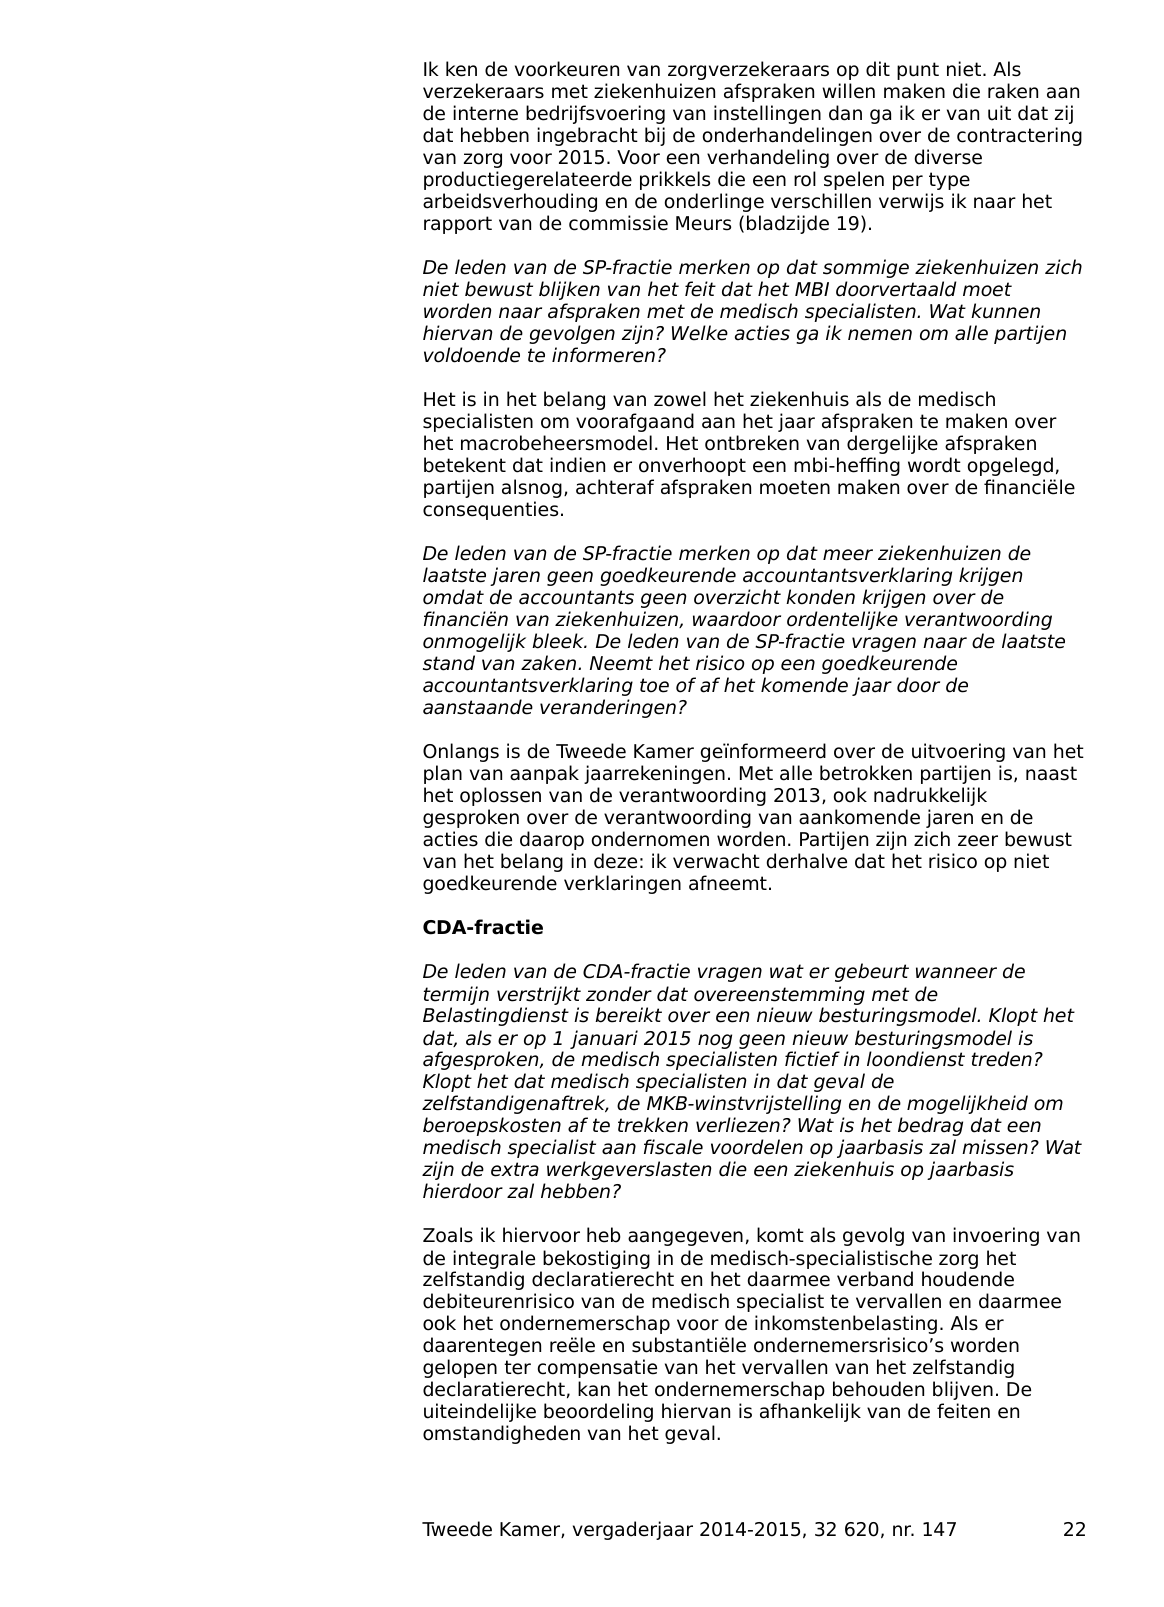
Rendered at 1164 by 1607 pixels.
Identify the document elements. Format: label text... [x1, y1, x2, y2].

text Zoals ik hiervoor heb aangegeven, komt als gevolg van invoering van de integrale bekostiging in de medisch-specialistische zorg het zelfstandig declaratierecht en het daarmee verband houdende debiteurenrisico van de medisch specialist te vervallen en daarmee ook het ondernemerschap voor de inkomstenbelasting. Als er daarentegen reële en substantiële ondernemersrisico’s worden gelopen ter compensatie van het vervallen van het zelfstandig declaratierecht, kan het ondernemerschap behouden blijven. De uiteindelijke beoordeling hiervan is afhankelijk van de feiten en omstandigheden van het geval. [422, 1225, 1087, 1445]
text De leden van de CDA-fractie vragen wat er gebeurt wanneer de termijn verstrijkt zonder dat overeenstemming met de Belastingdienst is bereikt over een nieuw besturingsmodel. Klopt het dat, als er op 1 januari 2015 nog geen nieuw besturingsmodel is afgesproken, de medisch specialisten fictief in loondienst treden? Klopt het dat medisch specialisten in dat geval de zelfstandigenaftrek, de MKB-winstvrijstelling en de mogelijkheid om beroepskosten af te trekken verliezen? Wat is het bedrag dat een medisch specialist aan fiscale voordelen op jaarbasis zal missen? Wat zijn de extra werkgeverslasten die een ziekenhuis op jaarbasis hierdoor zal hebben? [422, 961, 1087, 1203]
text Onlangs is de Tweede Kamer geïnformeerd over de uitvoering van het plan van aanpak jaarrekeningen. Met alle betrokken partijen is, naast het oplossen van de verantwoording 2013, ook nadrukkelijk gesproken over de verantwoording van aankomende jaren en de acties die daarop ondernomen worden. Partijen zijn zich zeer bewust van het belang in deze: ik verwacht derhalve dat het risico op niet goedkeurende verklaringen afneemt. [422, 741, 1087, 895]
subtitle CDA-fractie [422, 917, 1087, 939]
text Ik ken de voorkeuren van zorgverzekeraars op dit punt niet. Als verzekeraars met ziekenhuizen afspraken willen maken die raken aan de interne bedrijfsvoering van instellingen dan ga ik er van uit dat zij dat hebben ingebracht bij de onderhandelingen over de contractering van zorg voor 2015. Voor een verhandeling over de diverse productiegerelateerde prikkels die een rol spelen per type arbeidsverhouding en de onderlinge verschillen verwijs ik naar het rapport van de commissie Meurs (bladzijde 19). [422, 59, 1087, 235]
text De leden van de SP-fractie merken op dat sommige ziekenhuizen zich niet bewust blijken van het feit dat het MBI doorvertaald moet worden naar afspraken met de medisch specialisten. Wat kunnen hiervan de gevolgen zijn? Welke acties ga ik nemen om alle partijen voldoende te informeren? [422, 257, 1087, 367]
text Het is in het belang van zowel het ziekenhuis als de medisch specialisten om voorafgaand aan het jaar afspraken te maken over het macrobeheersmodel. Het ontbreken van dergelijke afspraken betekent dat indien er onverhoopt een mbi-heffing wordt opgelegd, partijen alsnog, achteraf afspraken moeten maken over de financiële consequenties. [422, 389, 1087, 521]
text De leden van de SP-fractie merken op dat meer ziekenhuizen de laatste jaren geen goedkeurende accountantsverklaring krijgen omdat de accountants geen overzicht konden krijgen over de financiën van ziekenhuizen, waardoor ordentelijke verantwoording onmogelijk bleek. De leden van de SP-fractie vragen naar de laatste stand van zaken. Neemt het risico op een goedkeurende accountantsverklaring toe of af het komende jaar door de aanstaande veranderingen? [422, 543, 1087, 719]
